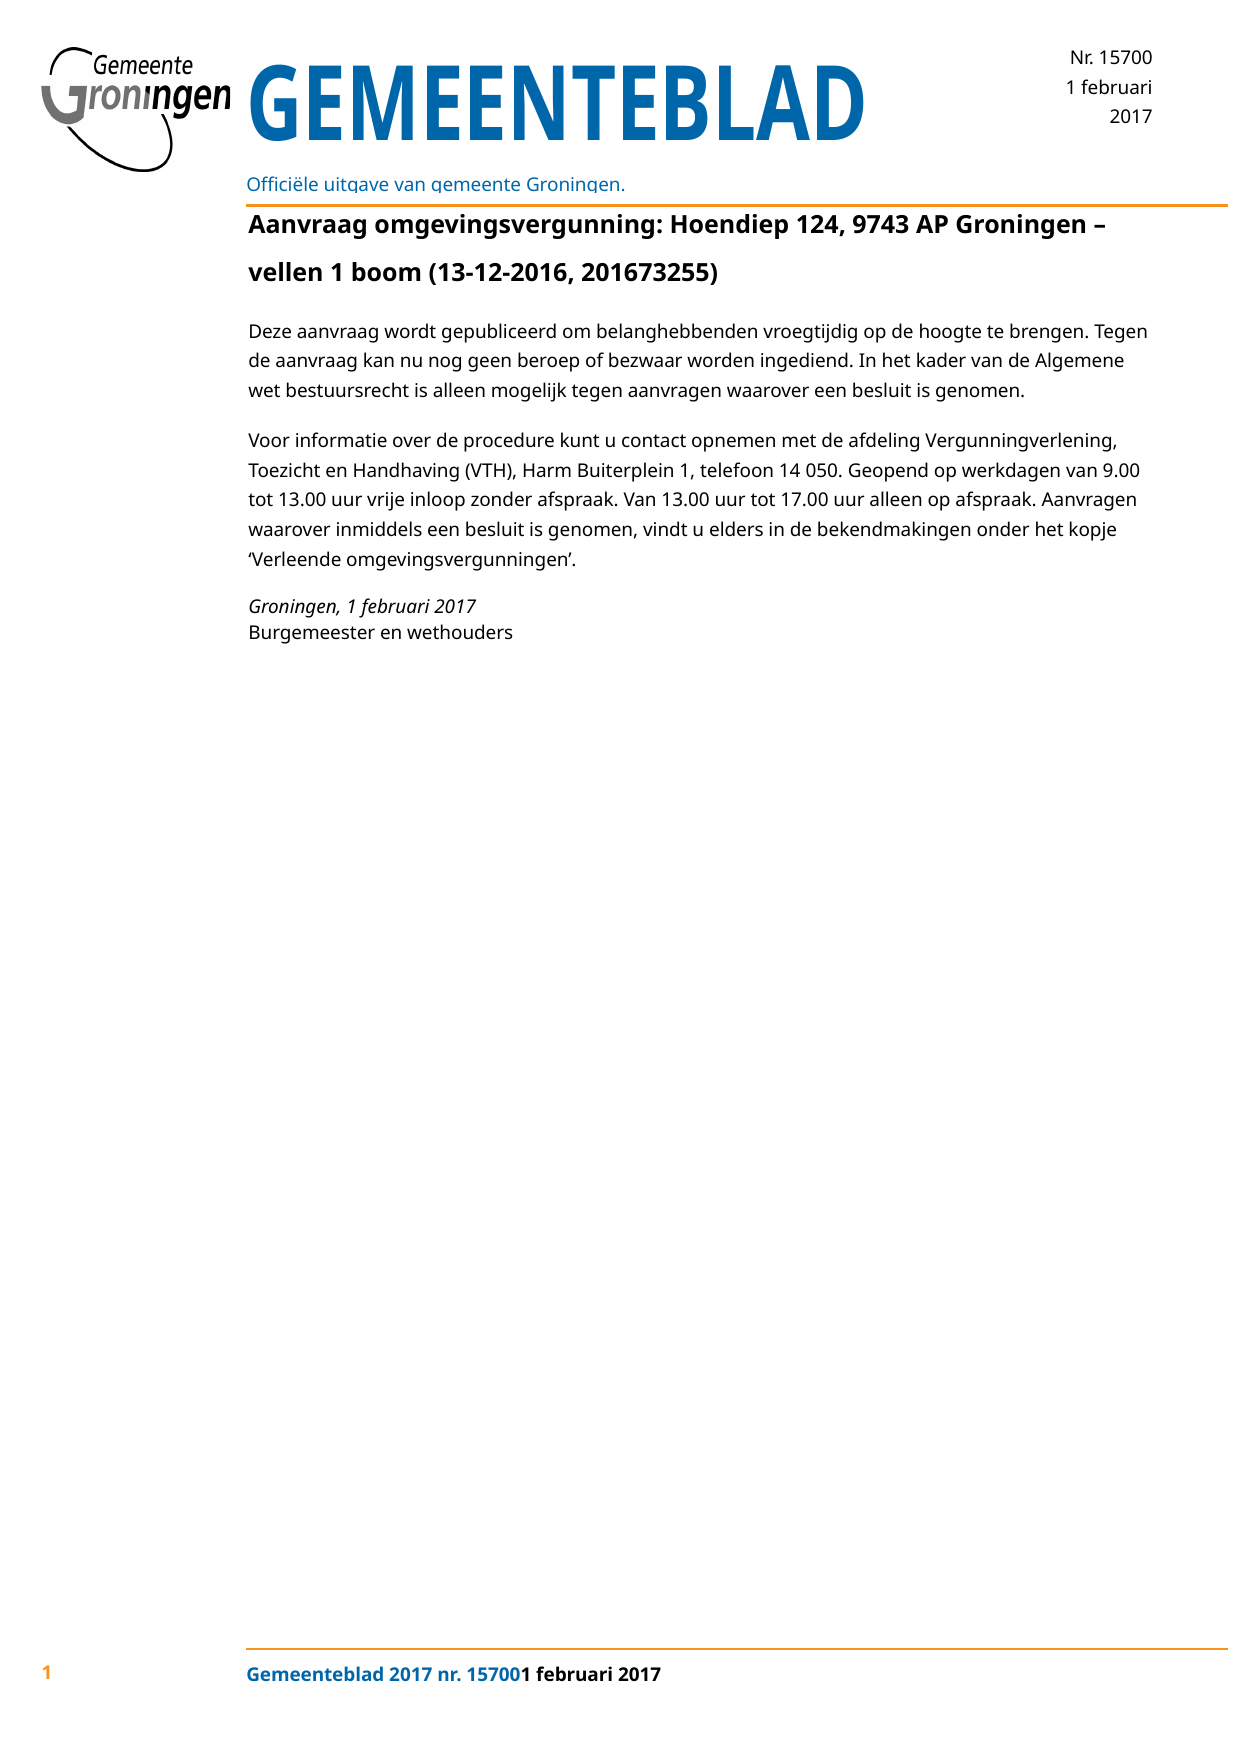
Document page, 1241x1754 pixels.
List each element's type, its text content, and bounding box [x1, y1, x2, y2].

picture [41, 47, 231, 172]
text Aanvraag omgevingsvergunning: Hoendiep 124, 9743 AP Groningen – vellen 1 boom (13-12-2016, 201673255) [248, 207, 1152, 288]
text Voor informatie over de procedure kunt u contact opnemen met de afdeling Vergunningverlening, Toezicht en Handhaving (VTH), Harm Buiterplein 1, telefoon 14 050. Geopend op werkdagen van 9.00 tot 13.00 uur vrije inloop zonder afspraak. Van 13.00 uur tot 17.00 uur alleen op afspraak. Aanvragen waarover inmiddels een besluit is genomen, vindt u elders in de bekendmakingen onder het kopje ‘Verleende omgevingsvergunningen’. [248, 427, 1152, 572]
text Burgemeester en wethouders [248, 619, 1152, 645]
text Deze aanvraag wordt gepubliceerd om belanghebbenden vroegtijdig op de hoogte te brengen. Tegen de aanvraag kan nu nog geen beroep of bezwaar worden ingediend. In het kader van de Algemene wet bestuursrecht is alleen mogelijk tegen aanvragen waarover een besluit is genomen. [248, 318, 1152, 403]
text Groningen, 1 februari 2017 [248, 594, 1152, 619]
